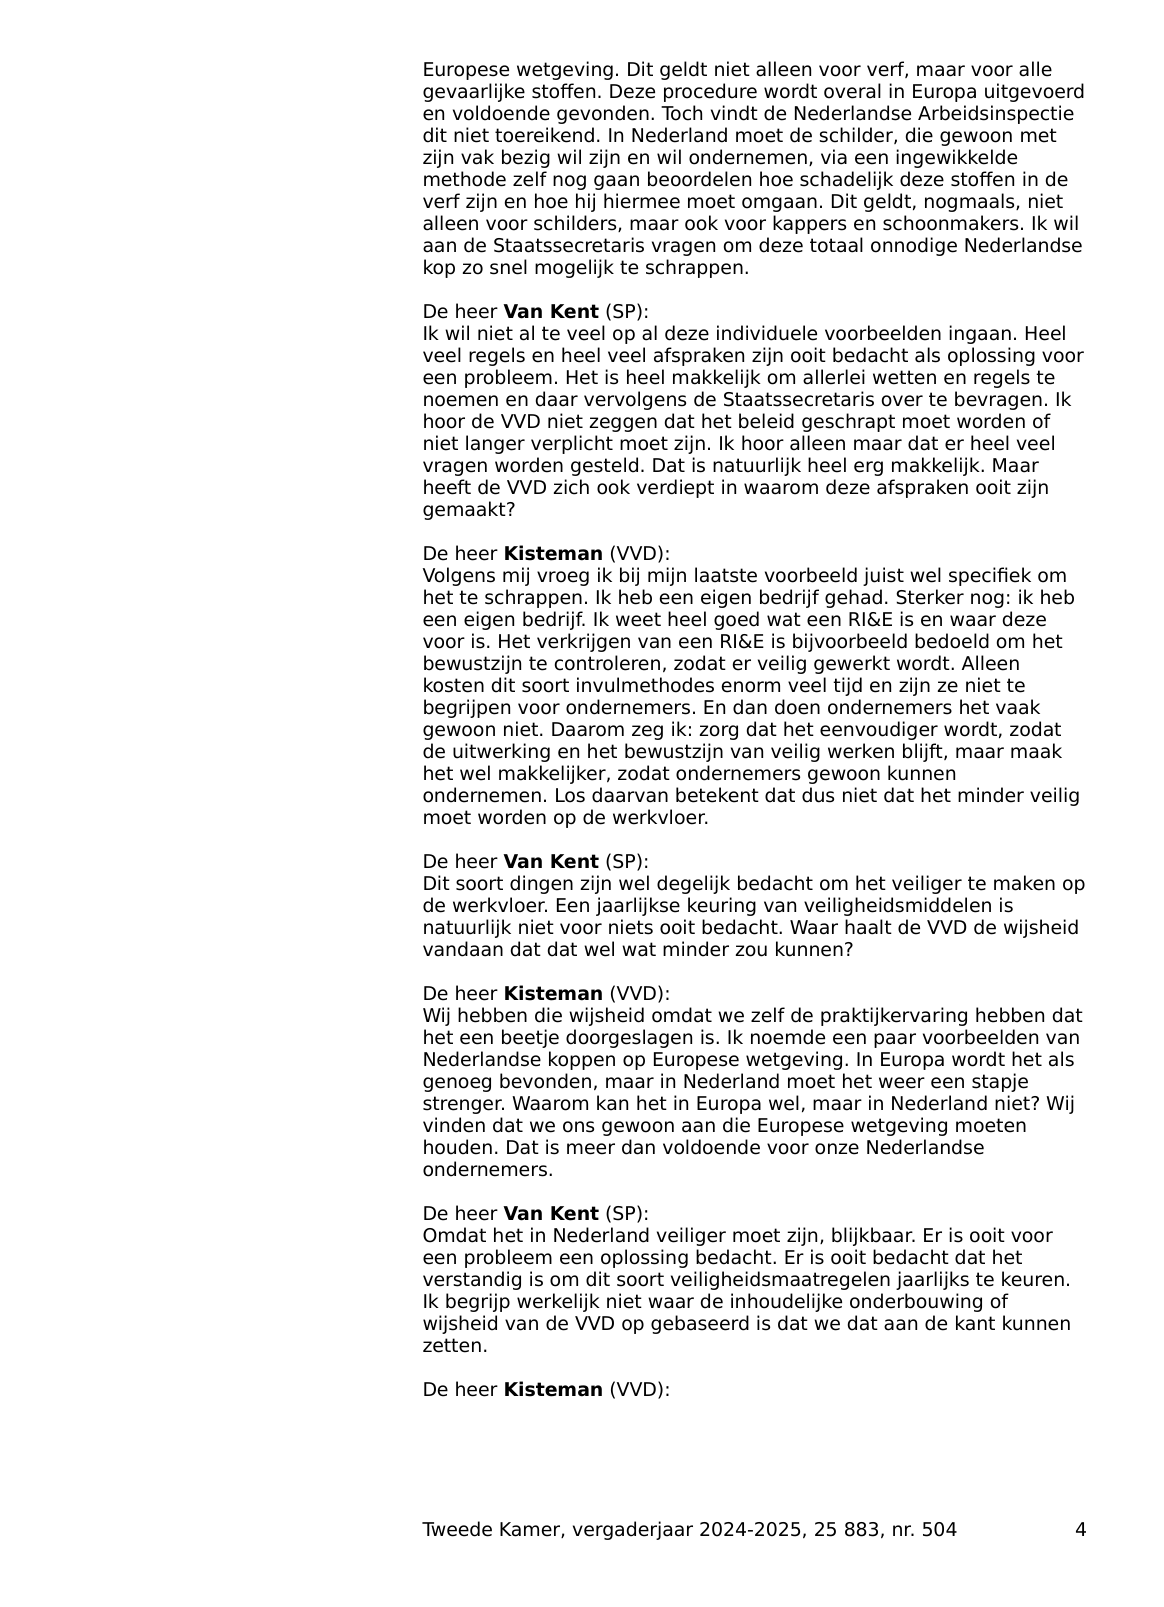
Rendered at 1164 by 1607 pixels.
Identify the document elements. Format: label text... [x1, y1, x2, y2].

text De heer Kisteman (VVD): [422, 543, 1087, 565]
text Wij hebben die wijsheid omdat we zelf de praktijkervaring hebben dat het een beetje doorgeslagen is. Ik noemde een paar voorbeelden van Nederlandse koppen op Europese wetgeving. In Europa wordt het als genoeg bevonden, maar in Nederland moet het weer een stapje strenger. Waarom kan het in Europa wel, maar in Nederland niet? Wij vinden dat we ons gewoon aan die Europese wetgeving moeten houden. Dat is meer dan voldoende voor onze Nederlandse ondernemers. [422, 1005, 1087, 1181]
text De heer Van Kent (SP): [422, 301, 1087, 323]
text De heer Van Kent (SP): [422, 851, 1087, 873]
text De heer Kisteman (VVD): [422, 1379, 1087, 1401]
text Omdat het in Nederland veiliger moet zijn, blijkbaar. Er is ooit voor een probleem een oplossing bedacht. Er is ooit bedacht dat het verstandig is om dit soort veiligheidsmaatregelen jaarlijks te keuren. Ik begrijp werkelijk niet waar de inhoudelijke onderbouwing of wijsheid van de VVD op gebaseerd is dat we dat aan de kant kunnen zetten. [422, 1225, 1087, 1357]
text Volgens mij vroeg ik bij mijn laatste voorbeeld juist wel specifiek om het te schrappen. Ik heb een eigen bedrijf gehad. Sterker nog: ik heb een eigen bedrijf. Ik weet heel goed wat een RI&E is en waar deze voor is. Het verkrijgen van een RI&E is bijvoorbeeld bedoeld om het bewustzijn te controleren, zodat er veilig gewerkt wordt. Alleen kosten dit soort invulmethodes enorm veel tijd en zijn ze niet te begrijpen voor ondernemers. En dan doen ondernemers het vaak gewoon niet. Daarom zeg ik: zorg dat het eenvoudiger wordt, zodat de uitwerking en het bewustzijn van veilig werken blijft, maar maak het wel makkelijker, zodat ondernemers gewoon kunnen ondernemen. Los daarvan betekent dat dus niet dat het minder veilig moet worden op de werkvloer. [422, 565, 1087, 829]
text Dit soort dingen zijn wel degelijk bedacht om het veiliger te maken op de werkvloer. Een jaarlijkse keuring van veiligheidsmiddelen is natuurlijk niet voor niets ooit bedacht. Waar haalt de VVD de wijsheid vandaan dat dat wel wat minder zou kunnen? [422, 873, 1087, 961]
text De heer Kisteman (VVD): [422, 983, 1087, 1005]
text De heer Van Kent (SP): [422, 1203, 1087, 1225]
text Ik wil niet al te veel op al deze individuele voorbeelden ingaan. Heel veel regels en heel veel afspraken zijn ooit bedacht als oplossing voor een probleem. Het is heel makkelijk om allerlei wetten en regels te noemen en daar vervolgens de Staatssecretaris over te bevragen. Ik hoor de VVD niet zeggen dat het beleid geschrapt moet worden of niet langer verplicht moet zijn. Ik hoor alleen maar dat er heel veel vragen worden gesteld. Dat is natuurlijk heel erg makkelijk. Maar heeft de VVD zich ook verdiept in waarom deze afspraken ooit zijn gemaakt? [422, 323, 1087, 521]
text Europese wetgeving. Dit geldt niet alleen voor verf, maar voor alle gevaarlijke stoffen. Deze procedure wordt overal in Europa uitgevoerd en voldoende gevonden. Toch vindt de Nederlandse Arbeidsinspectie dit niet toereikend. In Nederland moet de schilder, die gewoon met zijn vak bezig wil zijn en wil ondernemen, via een ingewikkelde methode zelf nog gaan beoordelen hoe schadelijk deze stoffen in de verf zijn en hoe hij hiermee moet omgaan. Dit geldt, nogmaals, niet alleen voor schilders, maar ook voor kappers en schoonmakers. Ik wil aan de Staatssecretaris vragen om deze totaal onnodige Nederlandse kop zo snel mogelijk te schrappen. [422, 59, 1087, 279]
